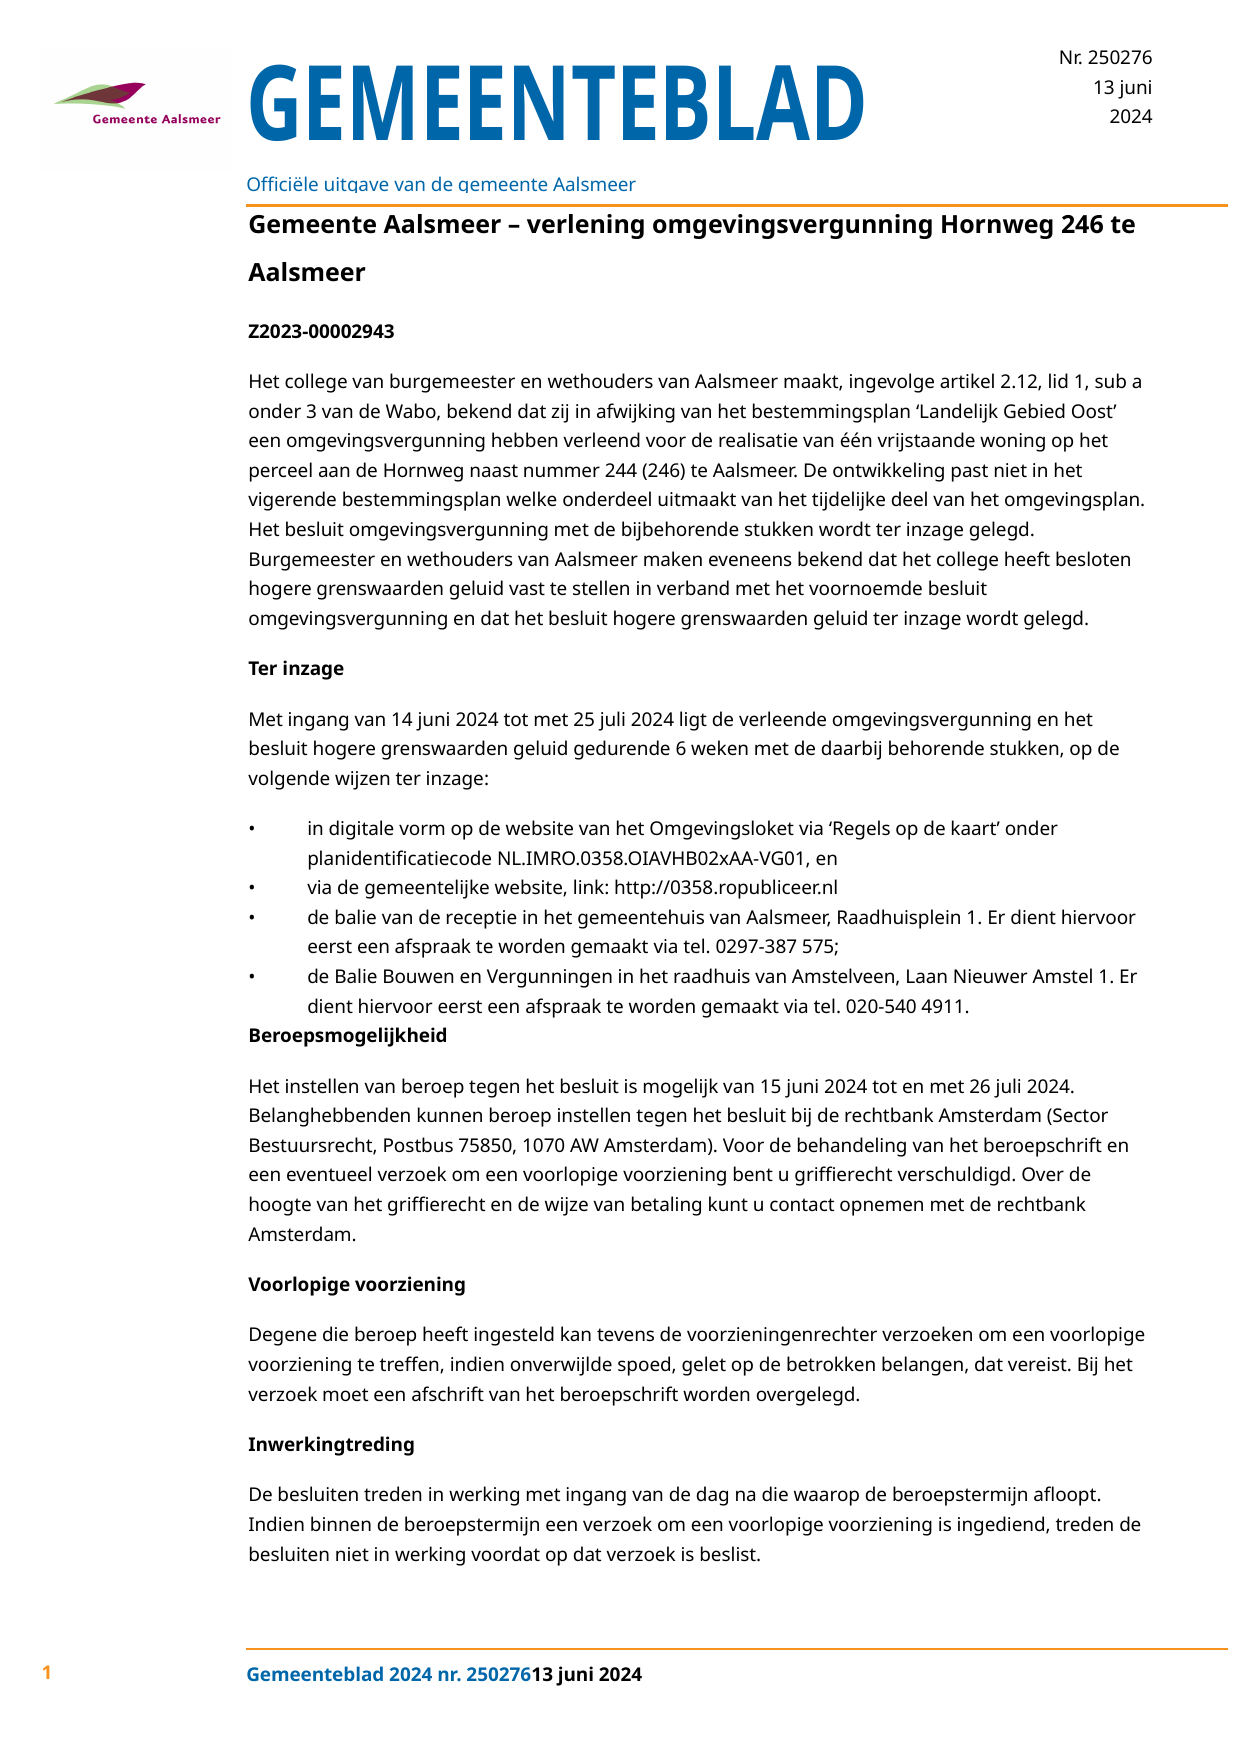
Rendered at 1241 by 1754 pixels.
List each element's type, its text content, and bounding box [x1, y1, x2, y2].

text Het college van burgemeester en wethouders van Aalsmeer maakt, ingevolge artikel 2.12, lid 1, sub a onder 3 van de Wabo, bekend dat zij in afwijking van het bestemmingsplan ‘Landelijk Gebied Oost’ een omgevingsvergunning hebben verleend voor de realisatie van één vrijstaande woning op het perceel aan de Hornweg naast nummer 244 (246) te Aalsmeer. De ontwikkeling past niet in het vigerende bestemmingsplan welke onderdeel uitmaakt van het tijdelijke deel van het omgevingsplan. Het besluit omgevingsvergunning met de bijbehorende stukken wordt ter inzage gelegd. Burgemeester en wethouders van Aalsmeer maken eveneens bekend dat het college heeft besloten hogere grenswaarden geluid vast te stellen in verband met het voornoemde besluit omgevingsvergunning en dat het besluit hogere grenswaarden geluid ter inzage wordt gelegd. [248, 368, 1152, 631]
text De besluiten treden in werking met ingang van de dag na die waarop de beroepstermijn afloopt. Indien binnen de beroepstermijn een verzoek om een voorlopige voorziening is ingediend, treden de besluiten niet in werking voordat op dat verzoek is beslist. [248, 1482, 1152, 1567]
list via de gemeentelijke website, link: http://0358.ropubliceer.nl [248, 874, 1152, 900]
text Ter inzage [248, 655, 1152, 681]
text Het instellen van beroep tegen het besluit is mogelijk van 15 juni 2024 tot en met 26 juli 2024. Belanghebbenden kunnen beroep instellen tegen het besluit bij de rechtbank Amsterdam (Sector Bestuursrecht, Postbus 75850, 1070 AW Amsterdam). Voor de behandeling van het beroepschrift en een eventueel verzoek om een voorlopige voorziening bent u griffierecht verschuldigd. Over de hoogte van het griffierecht en de wijze van betaling kunt u contact opnemen met de rechtbank Amsterdam. [248, 1073, 1152, 1247]
text Degene die beroep heeft ingesteld kan tevens de voorzieningenrechter verzoeken om een voorlopige voorziening te treffen, indien onverwijlde spoed, gelet op de betrokken belangen, dat vereist. Bij het verzoek moet een afschrift van het beroepschrift worden overgelegd. [248, 1322, 1152, 1407]
list in digitale vorm op de website van het Omgevingsloket via ‘Regels op de kaart’ onder planidentificatiecode NL.IMRO.0358.OIAVHB02xAA-VG01, en [248, 815, 1152, 871]
picture [41, 47, 231, 172]
list de balie van de receptie in het gemeentehuis van Aalsmeer, Raadhuisplein 1. Er dient hiervoor eerst een afspraak te worden gemaakt via tel. 0297-387 575; [248, 904, 1152, 959]
text Gemeente Aalsmeer – verlening omgevingsvergunning Hornweg 246 te Aalsmeer [248, 207, 1152, 288]
list de Balie Bouwen en Vergunningen in het raadhuis van Amstelveen, Laan Nieuwer Amstel 1. Er dient hiervoor eerst een afspraak te worden gemaakt via tel. 020-540 4911. [248, 963, 1152, 1019]
text Z2023-00002943 [248, 318, 1152, 344]
text Met ingang van 14 juni 2024 tot met 25 juli 2024 ligt de verleende omgevingsvergunning en het besluit hogere grenswaarden geluid gedurende 6 weken met de daarbij behorende stukken, op de volgende wijzen ter inzage: [248, 706, 1152, 791]
text Voorlopige voorziening [248, 1271, 1152, 1297]
text Beroepsmogelijkheid [248, 1022, 1152, 1048]
text Inwerkingtreding [248, 1431, 1152, 1457]
